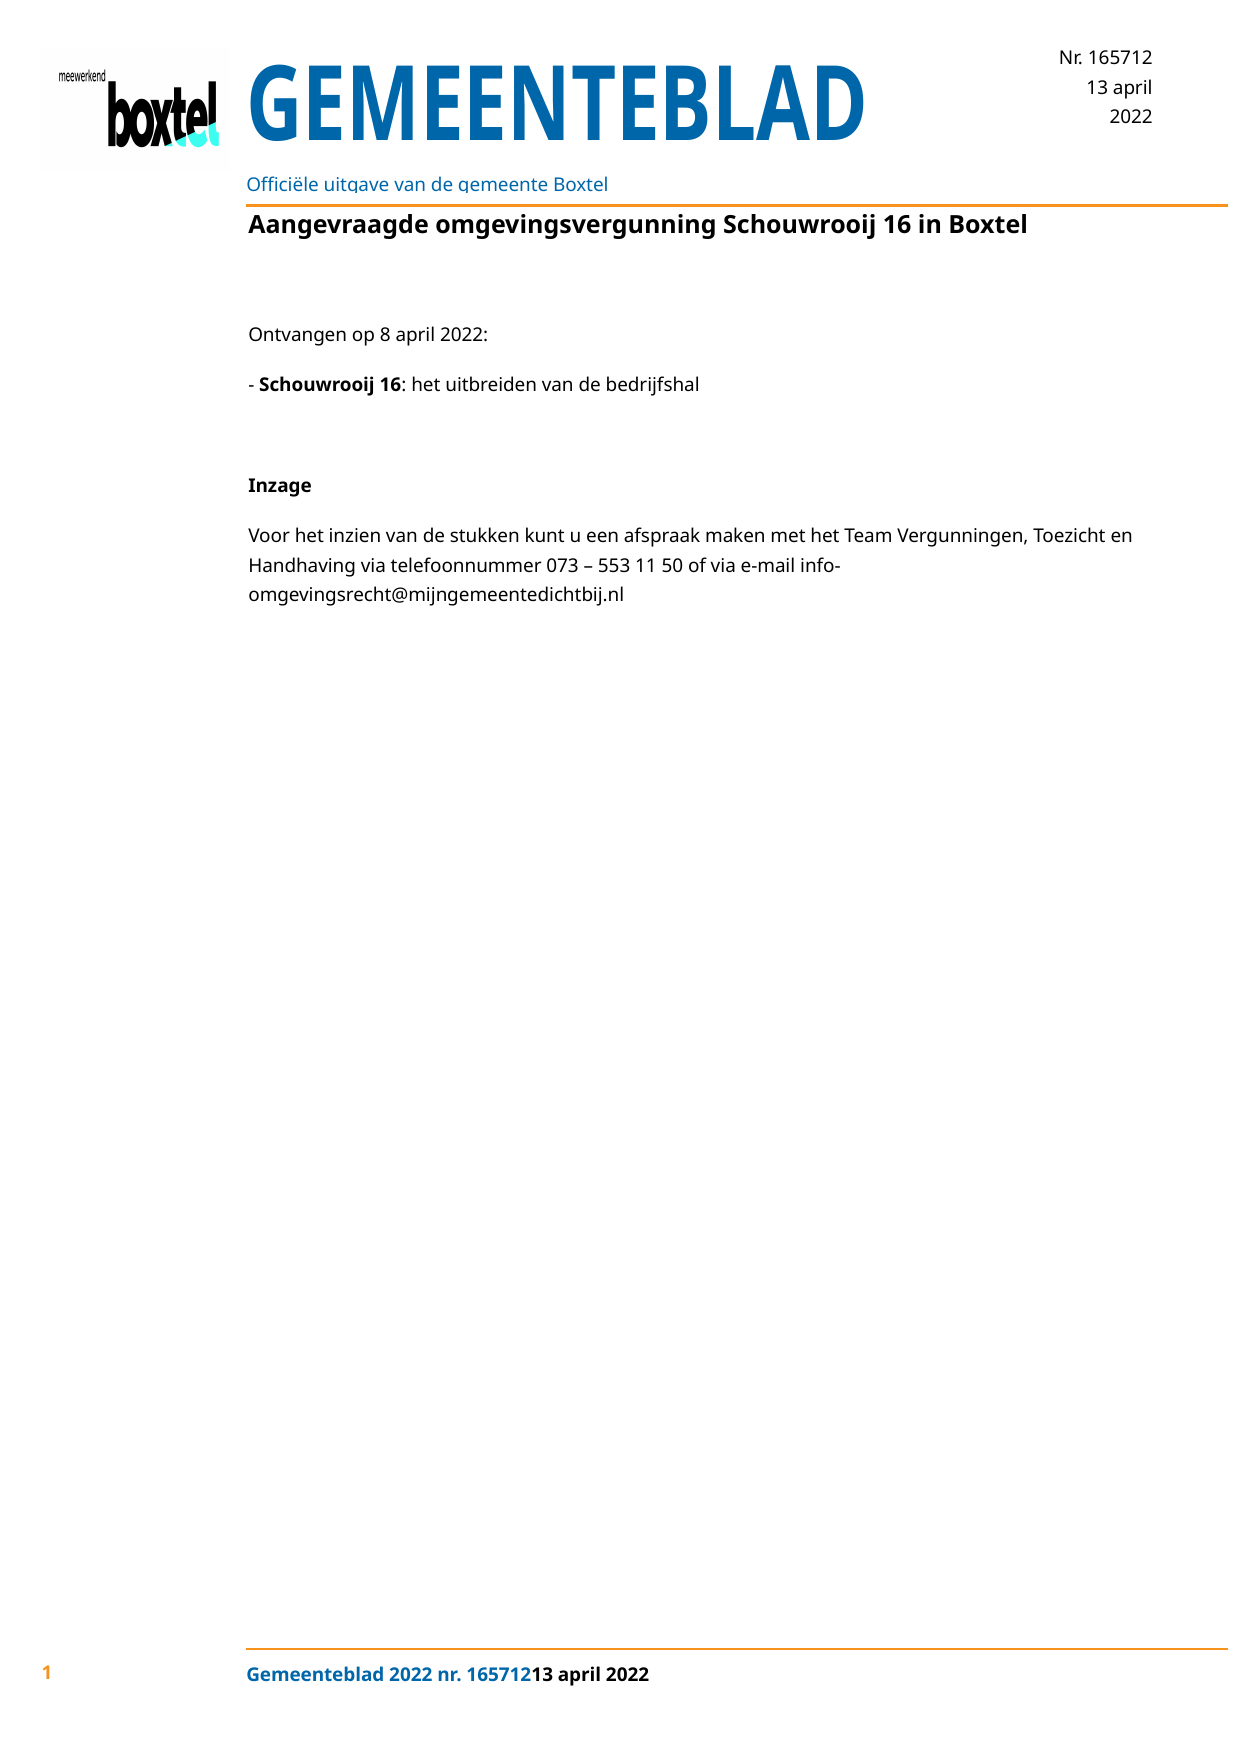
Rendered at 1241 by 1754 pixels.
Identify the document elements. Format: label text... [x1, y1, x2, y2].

picture [41, 47, 231, 172]
text Inzage [248, 472, 1152, 498]
text Aangevraagde omgevingsvergunning Schouwrooij 16 in Boxtel [248, 207, 1152, 241]
text Ontvangen op 8 april 2022: [248, 321, 1152, 346]
text Voor het inzien van de stukken kunt u een afspraak maken met het Team Vergunningen, Toezicht en Handhaving via telefoonnummer 073 – 553 11 50 of via e-mail info-omgevingsrecht@mijngemeentedichtbij.nl [248, 522, 1152, 607]
text - Schouwrooij 16: het uitbreiden van de bedrijfshal [248, 371, 1152, 397]
